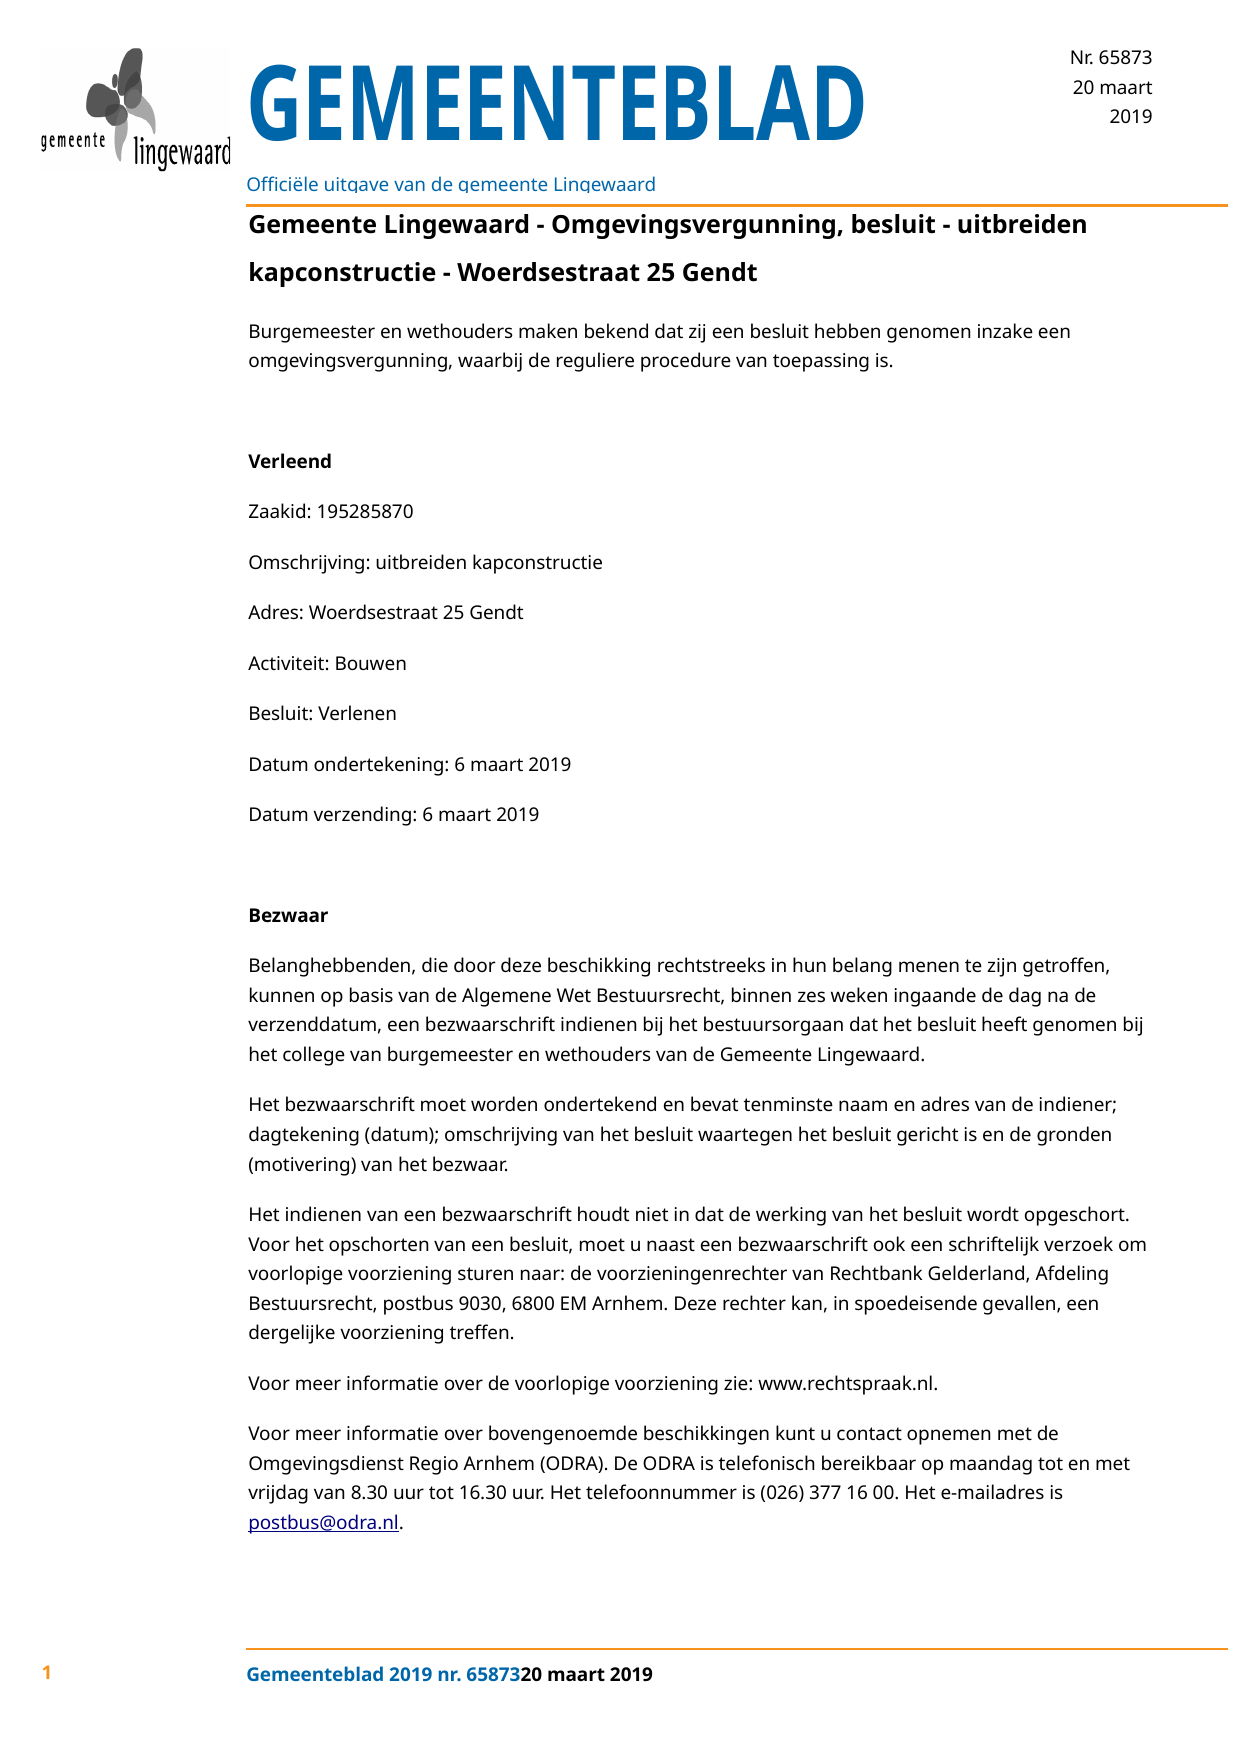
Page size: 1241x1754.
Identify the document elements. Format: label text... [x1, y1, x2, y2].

text Belanghebbenden, die door deze beschikking rechtstreeks in hun belang menen te zijn getroffen, kunnen op basis van de Algemene Wet Bestuursrecht, binnen zes weken ingaande de dag na de verzenddatum, een bezwaarschrift indienen bij het bestuursorgaan dat het besluit heeft genomen bij het college van burgemeester en wethouders van de Gemeente Lingewaard. [248, 952, 1152, 1067]
text Bezwaar [248, 902, 1152, 928]
text Datum verzending: 6 maart 2019 [248, 801, 1152, 827]
text Activiteit: Bouwen [248, 650, 1152, 676]
text Voor meer informatie over bovengenoemde beschikkingen kunt u contact opnemen met de Omgevingsdienst Regio Arnhem (ODRA). De ODRA is telefonisch bereikbaar op maandag tot en met vrijdag van 8.30 uur tot 16.30 uur. Het telefoonnummer is (026) 377 16 00. Het e-mailadres is postbus@odra.nl. [248, 1420, 1152, 1535]
picture [41, 47, 231, 172]
text Datum ondertekening: 6 maart 2019 [248, 751, 1152, 777]
text Omschrijving: uitbreiden kapconstructie [248, 549, 1152, 575]
text Gemeente Lingewaard - Omgevingsvergunning, besluit - uitbreiden kapconstructie - Woerdsestraat 25 Gendt [248, 207, 1152, 288]
text Besluit: Verlenen [248, 700, 1152, 726]
text Voor meer informatie over de voorlopige voorziening zie: www.rechtspraak.nl. [248, 1370, 1152, 1396]
text Het bezwaarschrift moet worden ondertekend en bevat tenminste naam en adres van de indiener; dagtekening (datum); omschrijving van het besluit waartegen het besluit gericht is en de gronden (motivering) van het bezwaar. [248, 1092, 1152, 1177]
text Zaakid: 195285870 [248, 499, 1152, 524]
text Adres: Woerdsestraat 25 Gendt [248, 599, 1152, 625]
text Verleend [248, 448, 1152, 474]
text Burgemeester en wethouders maken bekend dat zij een besluit hebben genomen inzake een omgevingsvergunning, waarbij de reguliere procedure van toepassing is. [248, 318, 1152, 373]
text Het indienen van een bezwaarschrift houdt niet in dat de werking van het besluit wordt opgeschort. Voor het opschorten van een besluit, moet u naast een bezwaarschrift ook een schriftelijk verzoek om voorlopige voorziening sturen naar: de voorzieningenrechter van Rechtbank Gelderland, Afdeling Bestuursrecht, postbus 9030, 6800 EM Arnhem. Deze rechter kan, in spoedeisende gevallen, een dergelijke voorziening treffen. [248, 1201, 1152, 1345]
